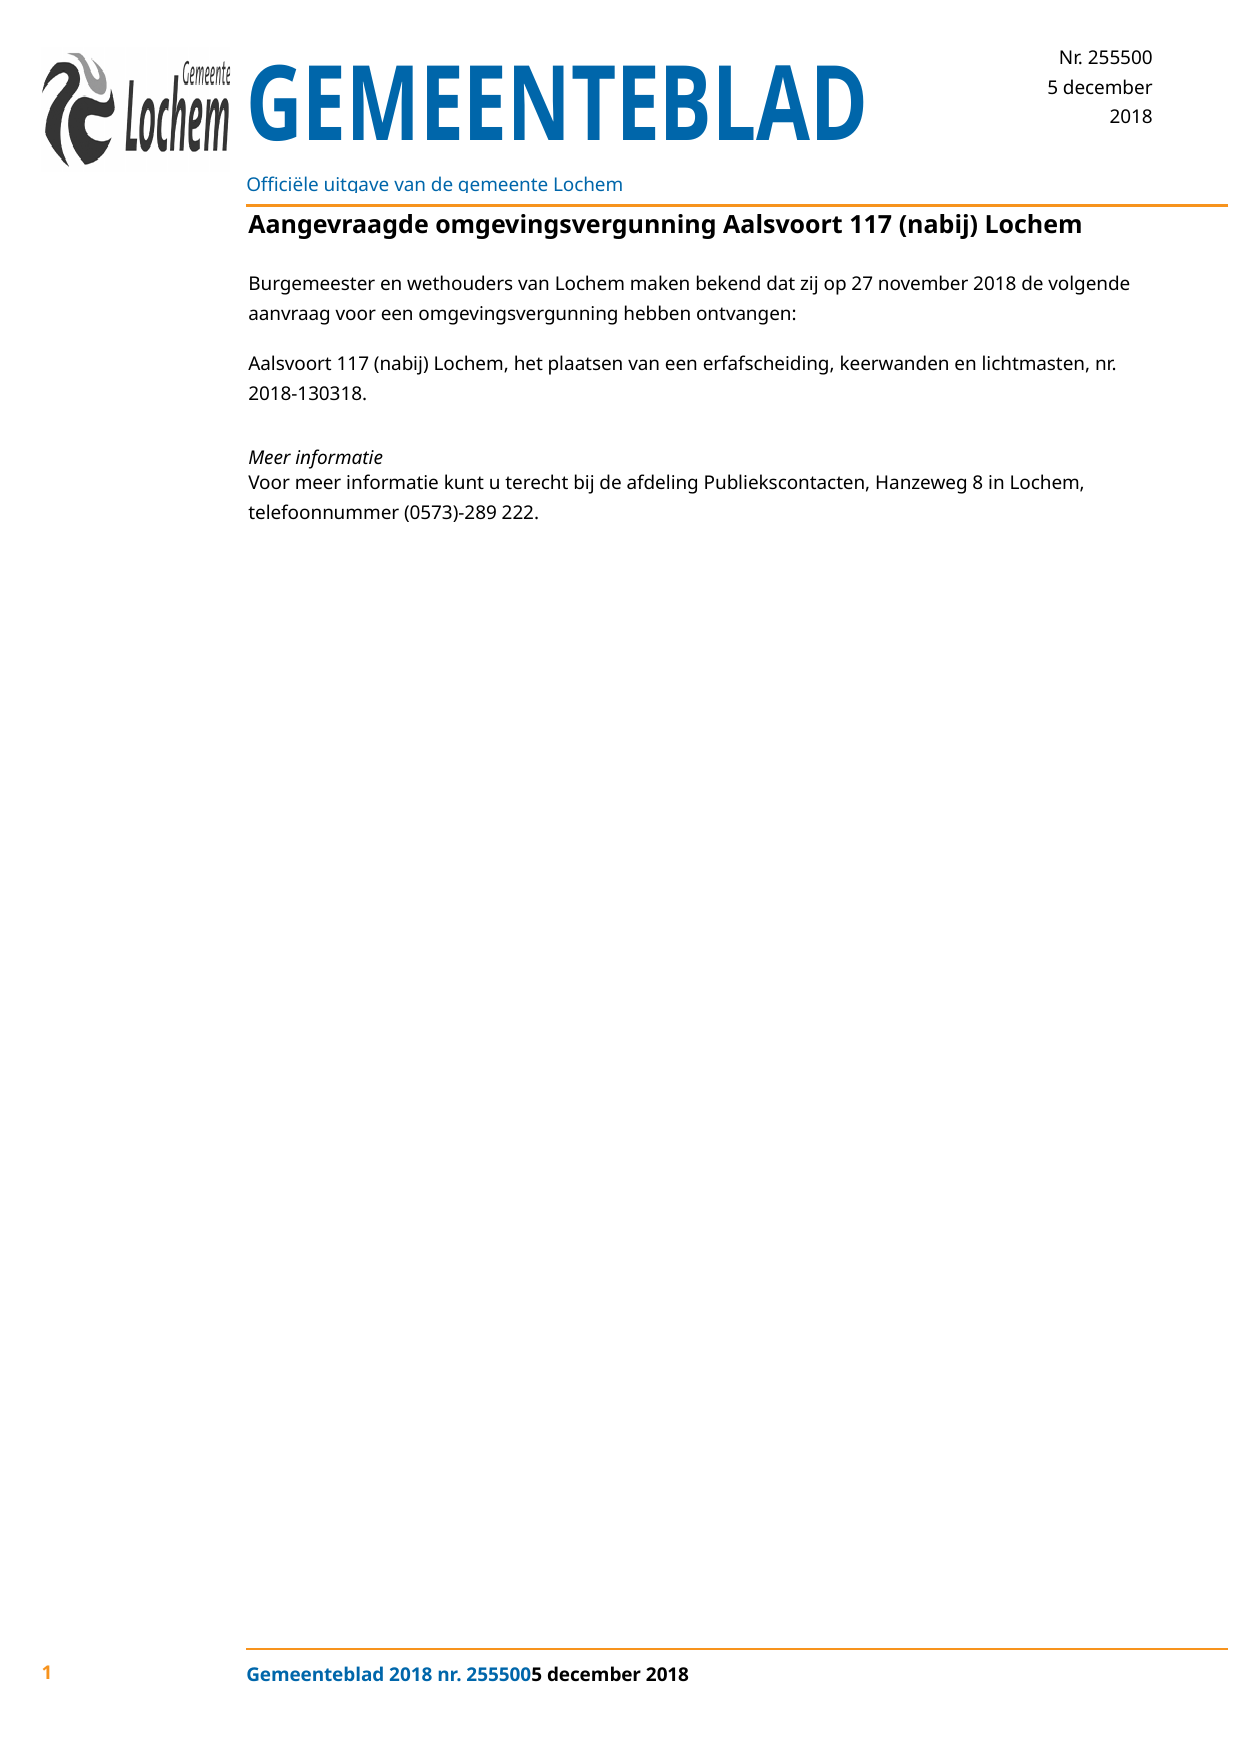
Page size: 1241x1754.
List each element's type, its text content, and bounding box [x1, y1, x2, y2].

picture [41, 47, 231, 172]
text Burgemeester en wethouders van Lochem maken bekend dat zij op 27 november 2018 de volgende aanvraag voor een omgevingsvergunning hebben ontvangen: [248, 270, 1152, 326]
text Voor meer informatie kunt u terecht bij de afdeling Publiekscontacten, Hanzeweg 8 in Lochem, telefoonnummer (0573)-289 222. [248, 469, 1152, 525]
text Meer informatie [248, 444, 1152, 469]
text Aalsvoort 117 (nabij) Lochem, het plaatsen van een erfafscheiding, keerwanden en lichtmasten, nr. 2018-130318. [248, 350, 1152, 406]
text Aangevraagde omgevingsvergunning Aalsvoort 117 (nabij) Lochem [248, 207, 1152, 241]
